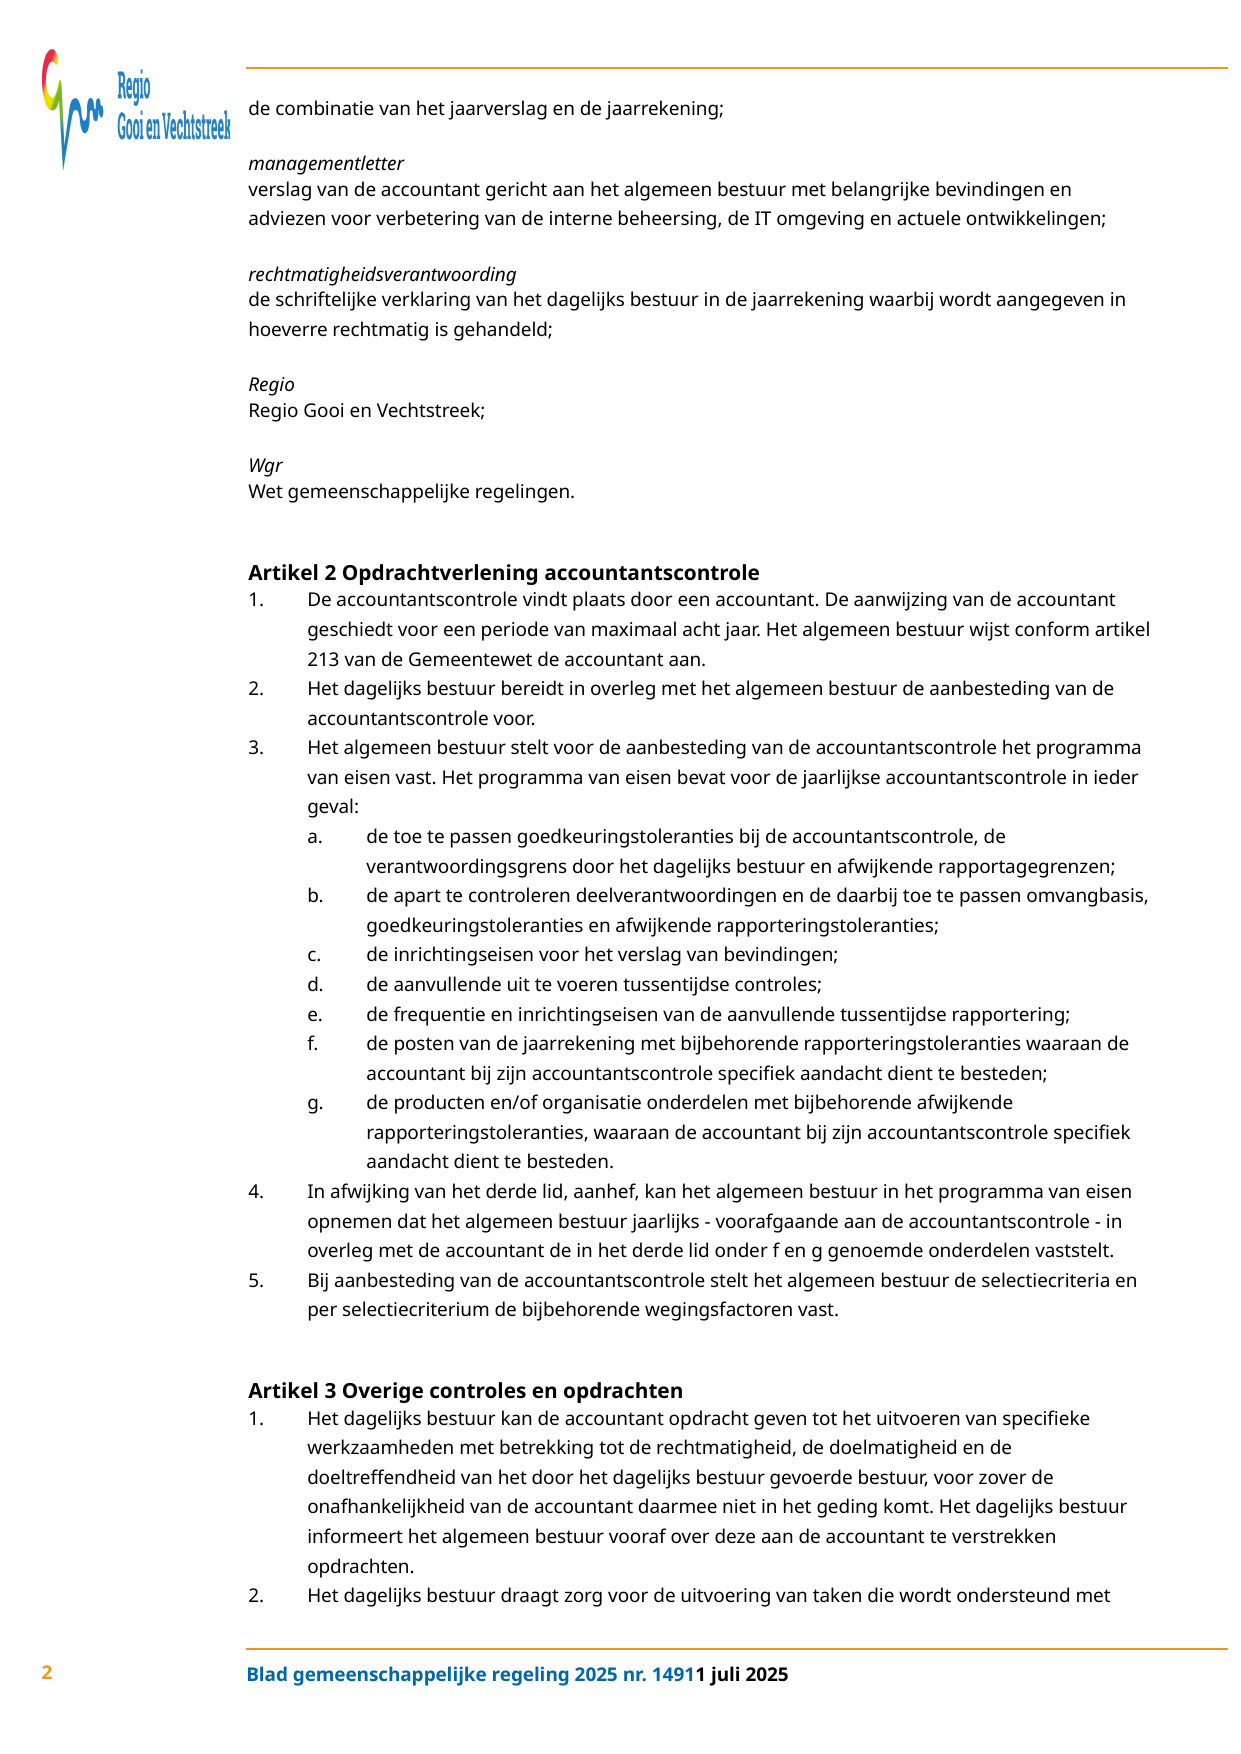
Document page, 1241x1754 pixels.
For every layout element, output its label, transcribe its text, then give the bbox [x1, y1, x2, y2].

list Het dagelijks bestuur draagt zorg voor de uitvoering van taken die wordt ondersteund met [248, 1582, 1152, 1608]
text managementletter [248, 150, 1152, 176]
text Regio [248, 371, 1152, 397]
list de apart te controleren deelverantwoordingen en de daarbij toe te passen omvangbasis, goedkeuringstoleranties en afwijkende rapporteringstoleranties; [307, 882, 1152, 938]
text Artikel 2 Opdrachtverlening accountantscontrole [248, 558, 1152, 587]
list de frequentie en inrichtingseisen van de aanvullende tussentijdse rapportering; [307, 1001, 1152, 1026]
picture [41, 47, 231, 172]
list De accountantscontrole vindt plaats door een accountant. De aanwijzing van de accountant geschiedt voor een periode van maximaal acht jaar. Het algemeen bestuur wijst conform artikel 213 van de Gemeentewet de accountant aan. [248, 587, 1152, 671]
text de schriftelijke verklaring van het dagelijks bestuur in de jaarrekening waarbij wordt aangegeven in hoeverre rechtmatig is gehandeld; [248, 286, 1152, 342]
list de posten van de jaarrekening met bijbehorende rapporteringstoleranties waaraan de accountant bij zijn accountantscontrole specifiek aandacht dient te besteden; [307, 1030, 1152, 1086]
list Het dagelijks bestuur bereidt in overleg met het algemeen bestuur de aanbesteding van de accountantscontrole voor. [248, 675, 1152, 731]
list de producten en/of organisatie onderdelen met bijbehorende afwijkende rapporteringstoleranties, waaraan de accountant bij zijn accountantscontrole specifiek aandacht dient te besteden. [307, 1089, 1152, 1174]
list de inrichtingseisen voor het verslag van bevindingen; [307, 942, 1152, 967]
text verslag van de accountant gericht aan het algemeen bestuur met belangrijke bevindingen en adviezen voor verbetering van de interne beheersing, de IT omgeving en actuele ontwikkelingen; [248, 176, 1152, 231]
text Wgr [248, 452, 1152, 478]
list Bij aanbesteding van de accountantscontrole stelt het algemeen bestuur de selectiecriteria en per selectiecriterium de bijbehorende wegingsfactoren vast. [248, 1267, 1152, 1322]
text rechtmatigheidsverantwoording [248, 261, 1152, 286]
list In afwijking van het derde lid, aanhef, kan het algemeen bestuur in het programma van eisen opnemen dat het algemeen bestuur jaarlijks - voorafgaande aan de accountantscontrole - in overleg met de accountant de in het derde lid onder f en g genoemde onderdelen vaststelt. [248, 1178, 1152, 1263]
list de toe te passen goedkeuringstoleranties bij de accountantscontrole, de verantwoordingsgrens door het dagelijks bestuur en afwijkende rapportagegrenzen; [307, 823, 1152, 878]
list de aanvullende uit te voeren tussentijdse controles; [307, 971, 1152, 997]
text Wet gemeenschappelijke regelingen. [248, 478, 1152, 504]
list Het algemeen bestuur stelt voor de aanbesteding van de accountantscontrole het programma van eisen vast. Het programma van eisen bevat voor de jaarlijkse accountantscontrole in ieder geval: [248, 734, 1152, 819]
text Artikel 3 Overige controles en opdrachten [248, 1377, 1152, 1405]
text de combinatie van het jaarverslag en de jaarrekening; [248, 95, 1152, 121]
text Regio Gooi en Vechtstreek; [248, 397, 1152, 423]
list Het dagelijks bestuur kan de accountant opdracht geven tot het uitvoeren van specifieke werkzaamheden met betrekking tot de rechtmatigheid, de doelmatigheid en de doeltreffendheid van het door het dagelijks bestuur gevoerde bestuur, voor zover de onafhankelijkheid van de accountant daarmee niet in het geding komt. Het dagelijks bestuur informeert het algemeen bestuur vooraf over deze aan de accountant te verstrekken opdrachten. [248, 1405, 1152, 1579]
